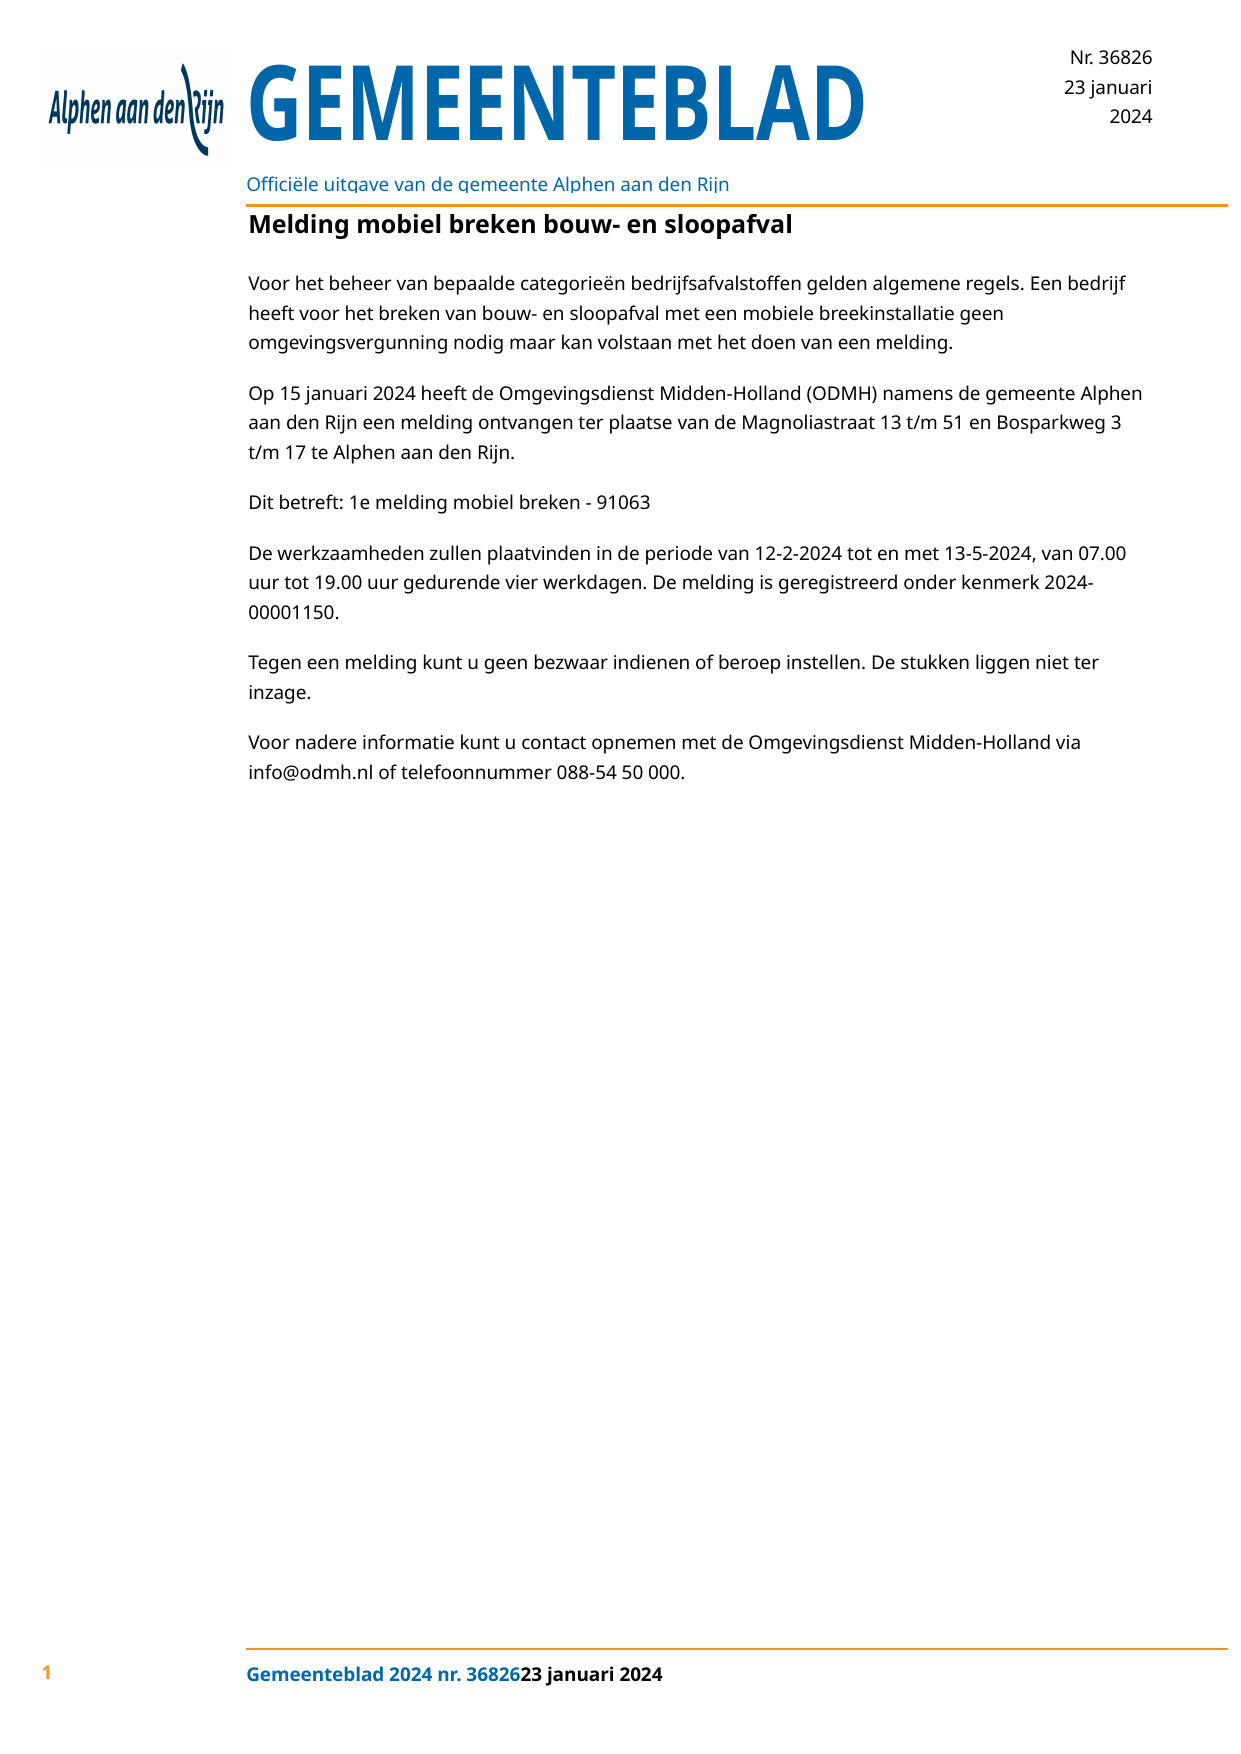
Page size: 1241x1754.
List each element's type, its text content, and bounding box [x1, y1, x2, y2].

picture [41, 47, 231, 172]
text Dit betreft: 1e melding mobiel breken - 91063 [248, 489, 1152, 515]
text Tegen een melding kunt u geen bezwaar indienen of beroep instellen. De stukken liggen niet ter inzage. [248, 649, 1152, 705]
text De werkzaamheden zullen plaatvinden in de periode van 12-2-2024 tot en met 13-5-2024, van 07.00 uur tot 19.00 uur gedurende vier werkdagen. De melding is geregistreerd onder kenmerk 2024-00001150. [248, 540, 1152, 625]
text Voor nadere informatie kunt u contact opnemen met de Omgevingsdienst Midden-Holland via info@odmh.nl of telefoonnummer 088-54 50 000. [248, 729, 1152, 785]
text Op 15 januari 2024 heeft de Omgevingsdienst Midden-Holland (ODMH) namens de gemeente Alphen aan den Rijn een melding ontvangen ter plaatse van de Magnoliastraat 13 t/m 51 en Bosparkweg 3 t/m 17 te Alphen aan den Rijn. [248, 380, 1152, 465]
text Voor het beheer van bepaalde categorieën bedrijfsafvalstoffen gelden algemene regels. Een bedrijf heeft voor het breken van bouw- en sloopafval met een mobiele breekinstallatie geen omgevingsvergunning nodig maar kan volstaan met het doen van een melding. [248, 270, 1152, 355]
text Melding mobiel breken bouw- en sloopafval [248, 207, 1152, 241]
